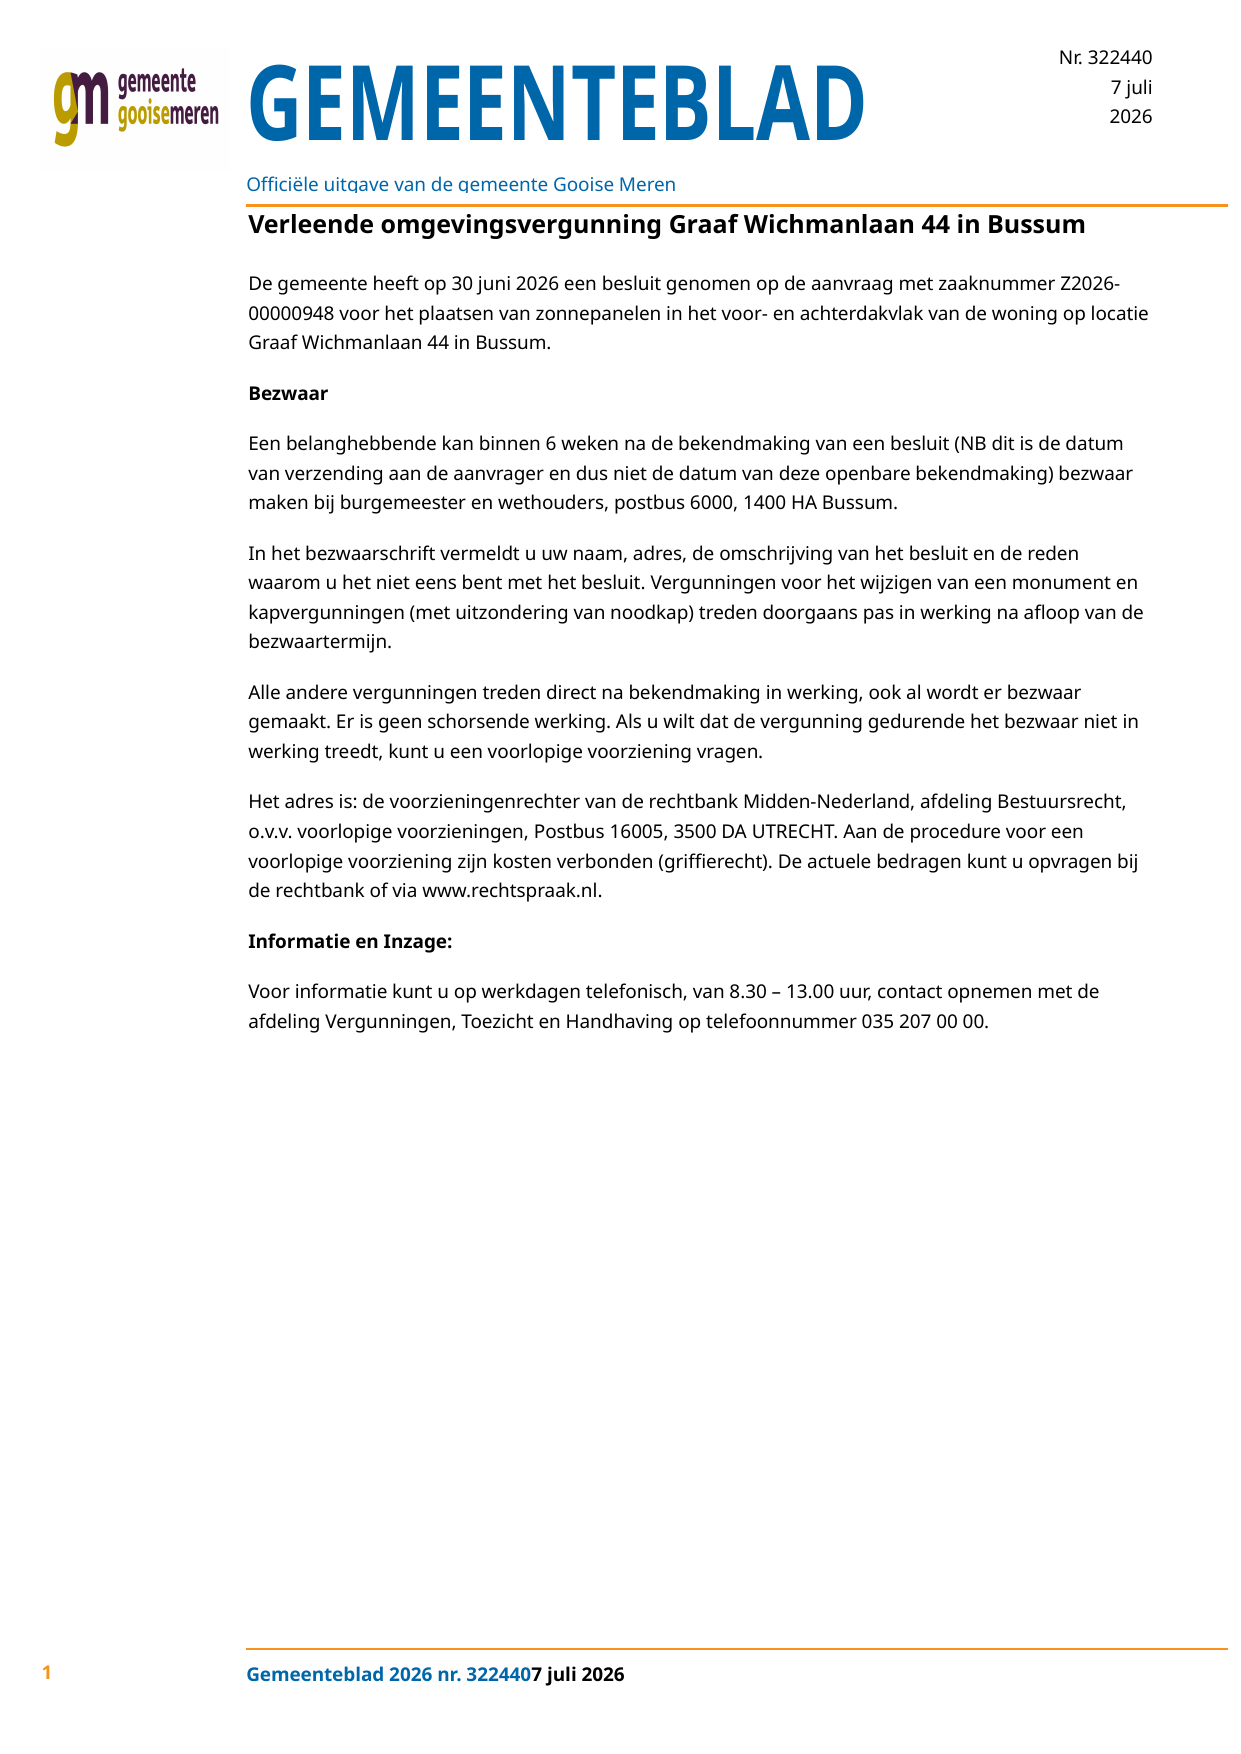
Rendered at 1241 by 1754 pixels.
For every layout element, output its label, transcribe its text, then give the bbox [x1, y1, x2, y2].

picture [41, 47, 231, 172]
text Bezwaar [248, 380, 1152, 406]
text Verleende omgevingsvergunning Graaf Wichmanlaan 44 in Bussum [248, 207, 1152, 241]
text Informatie en Inzage: [248, 928, 1152, 953]
text In het bezwaarschrift vermeldt u uw naam, adres, de omschrijving van het besluit en de reden waarom u het niet eens bent met het besluit. Vergunningen voor het wijzigen van een monument en kapvergunningen (met uitzondering van noodkap) treden doorgaans pas in werking na afloop van de bezwaartermijn. [248, 540, 1152, 654]
text Het adres is: de voorzieningenrechter van de rechtbank Midden-Nederland, afdeling Bestuursrecht, o.v.v. voorlopige voorzieningen, Postbus 16005, 3500 DA UTRECHT. Aan de procedure voor een voorlopige voorziening zijn kosten verbonden (griffierecht). De actuele bedragen kunt u opvragen bij de rechtbank of via www.rechtspraak.nl. [248, 789, 1152, 903]
text Voor informatie kunt u op werkdagen telefonisch, van 8.30 – 13.00 uur, contact opnemen met de afdeling Vergunningen, Toezicht en Handhaving op telefoonnummer 035 207 00 00. [248, 978, 1152, 1033]
text Alle andere vergunningen treden direct na bekendmaking in werking, ook al wordt er bezwaar gemaakt. Er is geen schorsende werking. Als u wilt dat de vergunning gedurende het bezwaar niet in werking treedt, kunt u een voorlopige voorziening vragen. [248, 679, 1152, 764]
text Een belanghebbende kan binnen 6 weken na de bekendmaking van een besluit (NB dit is de datum van verzending aan de aanvrager en dus niet de datum van deze openbare bekendmaking) bezwaar maken bij burgemeester en wethouders, postbus 6000, 1400 HA Bussum. [248, 430, 1152, 515]
text De gemeente heeft op 30 juni 2026 een besluit genomen op de aanvraag met zaaknummer Z2026-00000948 voor het plaatsen van zonnepanelen in het voor- en achterdakvlak van de woning op locatie Graaf Wichmanlaan 44 in Bussum. [248, 270, 1152, 355]
